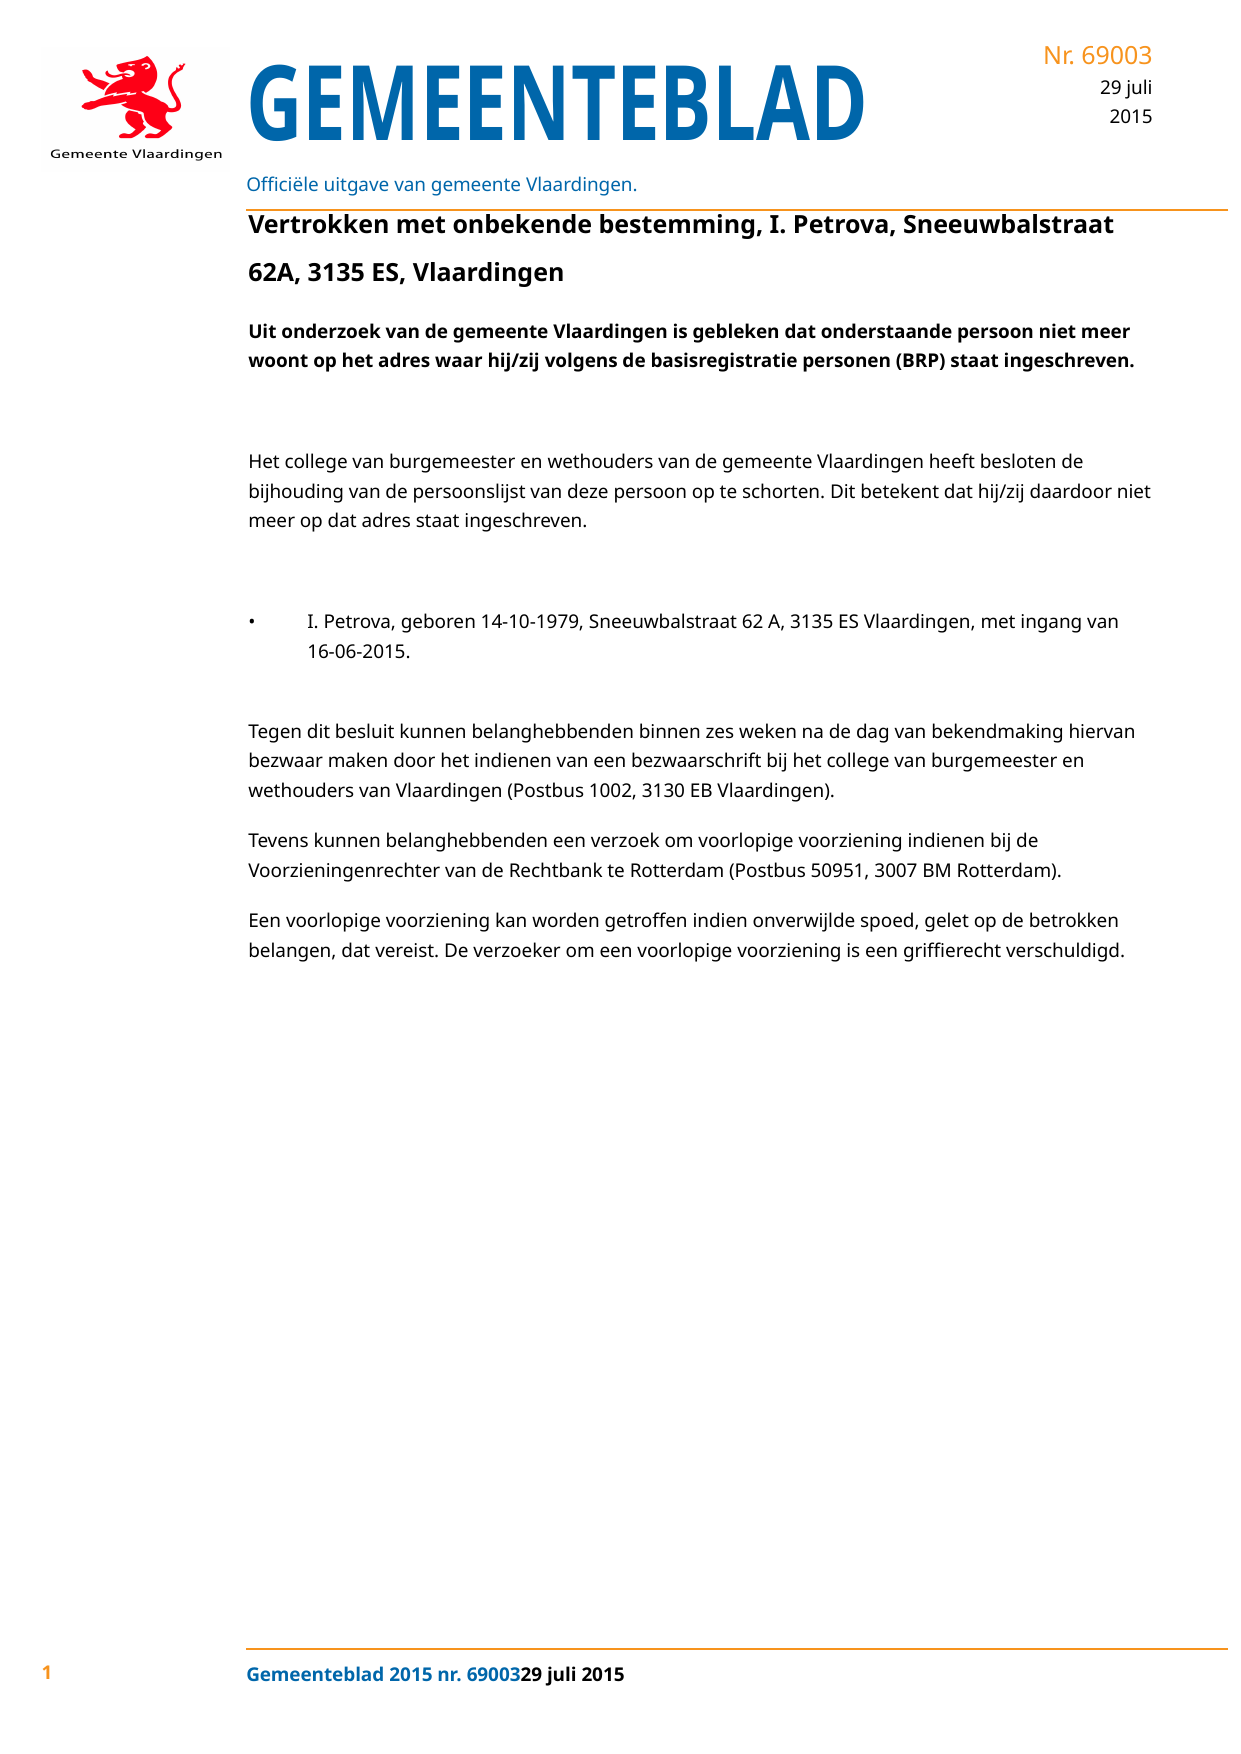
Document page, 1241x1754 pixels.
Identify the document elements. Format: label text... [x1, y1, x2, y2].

text Uit onderzoek van de gemeente Vlaardingen is gebleken dat onderstaande persoon niet meer woont op het adres waar hij/zij volgens de basisregistratie personen (BRP) staat ingeschreven. [248, 318, 1152, 373]
list I. Petrova, geboren 14-10-1979, Sneeuwbalstraat 62 A, 3135 ES Vlaardingen, met ingang van 16-06-2015. [248, 608, 1152, 664]
picture [41, 47, 231, 172]
text Het college van burgemeester en wethouders van de gemeente Vlaardingen heeft besloten de bijhouding van de persoonslijst van deze persoon op te schorten. Dit betekent dat hij/zij daardoor niet meer op dat adres staat ingeschreven. [248, 448, 1152, 533]
text Tegen dit besluit kunnen belanghebbenden binnen zes weken na de dag van bekendmaking hiervan bezwaar maken door het indienen van een bezwaarschrift bij het college van burgemeester en wethouders van Vlaardingen (Postbus 1002, 3130 EB Vlaardingen). [248, 718, 1152, 803]
text Vertrokken met onbekende bestemming, I. Petrova, Sneeuwbalstraat 62A, 3135 ES, Vlaardingen [248, 211, 1152, 288]
text Tevens kunnen belanghebbenden een verzoek om voorlopige voorziening indienen bij de Voorzieningenrechter van de Rechtbank te Rotterdam (Postbus 50951, 3007 BM Rotterdam). [248, 827, 1152, 883]
text Een voorlopige voorziening kan worden getroffen indien onverwijlde spoed, gelet op de betrokken belangen, dat vereist. De verzoeker om een voorlopige voorziening is een griffierecht verschuldigd. [248, 907, 1152, 963]
